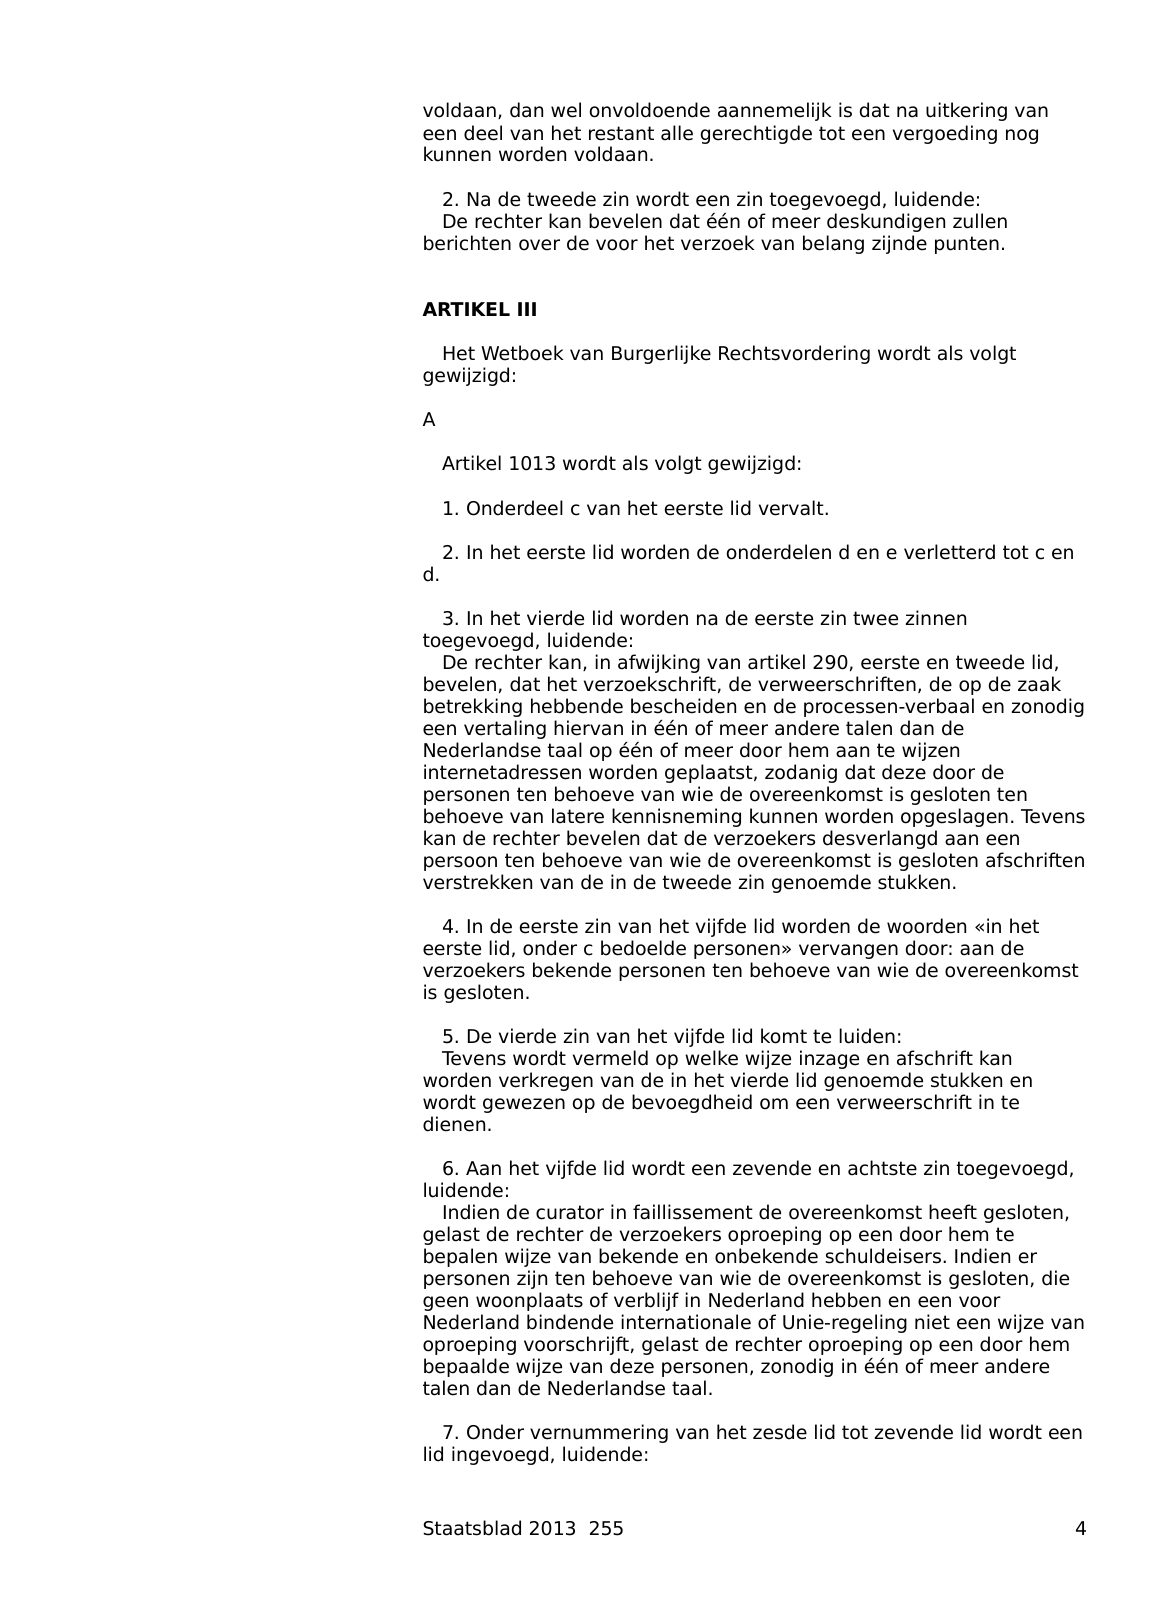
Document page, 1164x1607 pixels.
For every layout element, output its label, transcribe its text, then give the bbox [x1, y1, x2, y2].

text 4. In de eerste zin van het vijfde lid worden de woorden «in het eerste lid, onder c bedoelde personen» vervangen door: aan de verzoekers bekende personen ten behoeve van wie de overeenkomst is gesloten. [422, 916, 1087, 1004]
text 1. Onderdeel c van het eerste lid vervalt. [422, 497, 1087, 519]
text Tevens wordt vermeld op welke wijze inzage en afschrift kan worden verkregen van de in het vierde lid genoemde stukken en wordt gewezen op de bevoegdheid om een verweerschrift in te dienen. [422, 1048, 1087, 1136]
text Het Wetboek van Burgerlijke Rechtsvordering wordt als volgt gewijzigd: [422, 343, 1087, 387]
text Artikel 1013 wordt als volgt gewijzigd: [422, 453, 1087, 475]
text 3. In het vierde lid worden na de eerste zin twee zinnen toegevoegd, luidende: [422, 608, 1087, 652]
text 7. Onder vernummering van het zesde lid tot zevende lid wordt een lid ingevoegd, luidende: [422, 1422, 1087, 1466]
text De rechter kan bevelen dat één of meer deskundigen zullen berichten over de voor het verzoek van belang zijnde punten. [422, 211, 1087, 254]
text 2. In het eerste lid worden de onderdelen d en e verletterd tot c en d. [422, 542, 1087, 586]
text De rechter kan, in afwijking van artikel 290, eerste en tweede lid, bevelen, dat het verzoekschrift, de verweerschriften, de op de zaak betrekking hebbende bescheiden en de processen-verbaal en zonodig een vertaling hiervan in één of meer andere talen dan de Nederlandse taal op één of meer door hem aan te wijzen internetadressen worden geplaatst, zodanig dat deze door de personen ten behoeve van wie de overeenkomst is gesloten ten behoeve van latere kennisneming kunnen worden opgeslagen. Tevens kan de rechter bevelen dat de verzoekers desverlangd aan een persoon ten behoeve van wie de overeenkomst is gesloten afschriften verstrekken van de in de tweede zin genoemde stukken. [422, 652, 1087, 893]
text 5. De vierde zin van het vijfde lid komt te luiden: [422, 1026, 1087, 1048]
text A [422, 409, 1087, 431]
text voldaan, dan wel onvoldoende aannemelijk is dat na uitkering van een deel van het restant alle gerechtigde tot een vergoeding nog kunnen worden voldaan. [422, 100, 1087, 166]
text 2. Na de tweede zin wordt een zin toegevoegd, luidende: [422, 188, 1087, 211]
text Indien de curator in faillissement de overeenkomst heeft gesloten, gelast de rechter de verzoekers oproeping op een door hem te bepalen wijze van bekende en onbekende schuldeisers. Indien er personen zijn ten behoeve van wie de overeenkomst is gesloten, die geen woonplaats of verblijf in Nederland hebben en een voor Nederland bindende internationale of Unie-regeling niet een wijze van oproeping voorschrijft, gelast de rechter oproeping op een door hem bepaalde wijze van deze personen, zonodig in één of meer andere talen dan de Nederlandse taal. [422, 1202, 1087, 1400]
subtitle ARTIKEL III [422, 299, 1087, 321]
text 6. Aan het vijfde lid wordt een zevende en achtste zin toegevoegd, luidende: [422, 1158, 1087, 1202]
